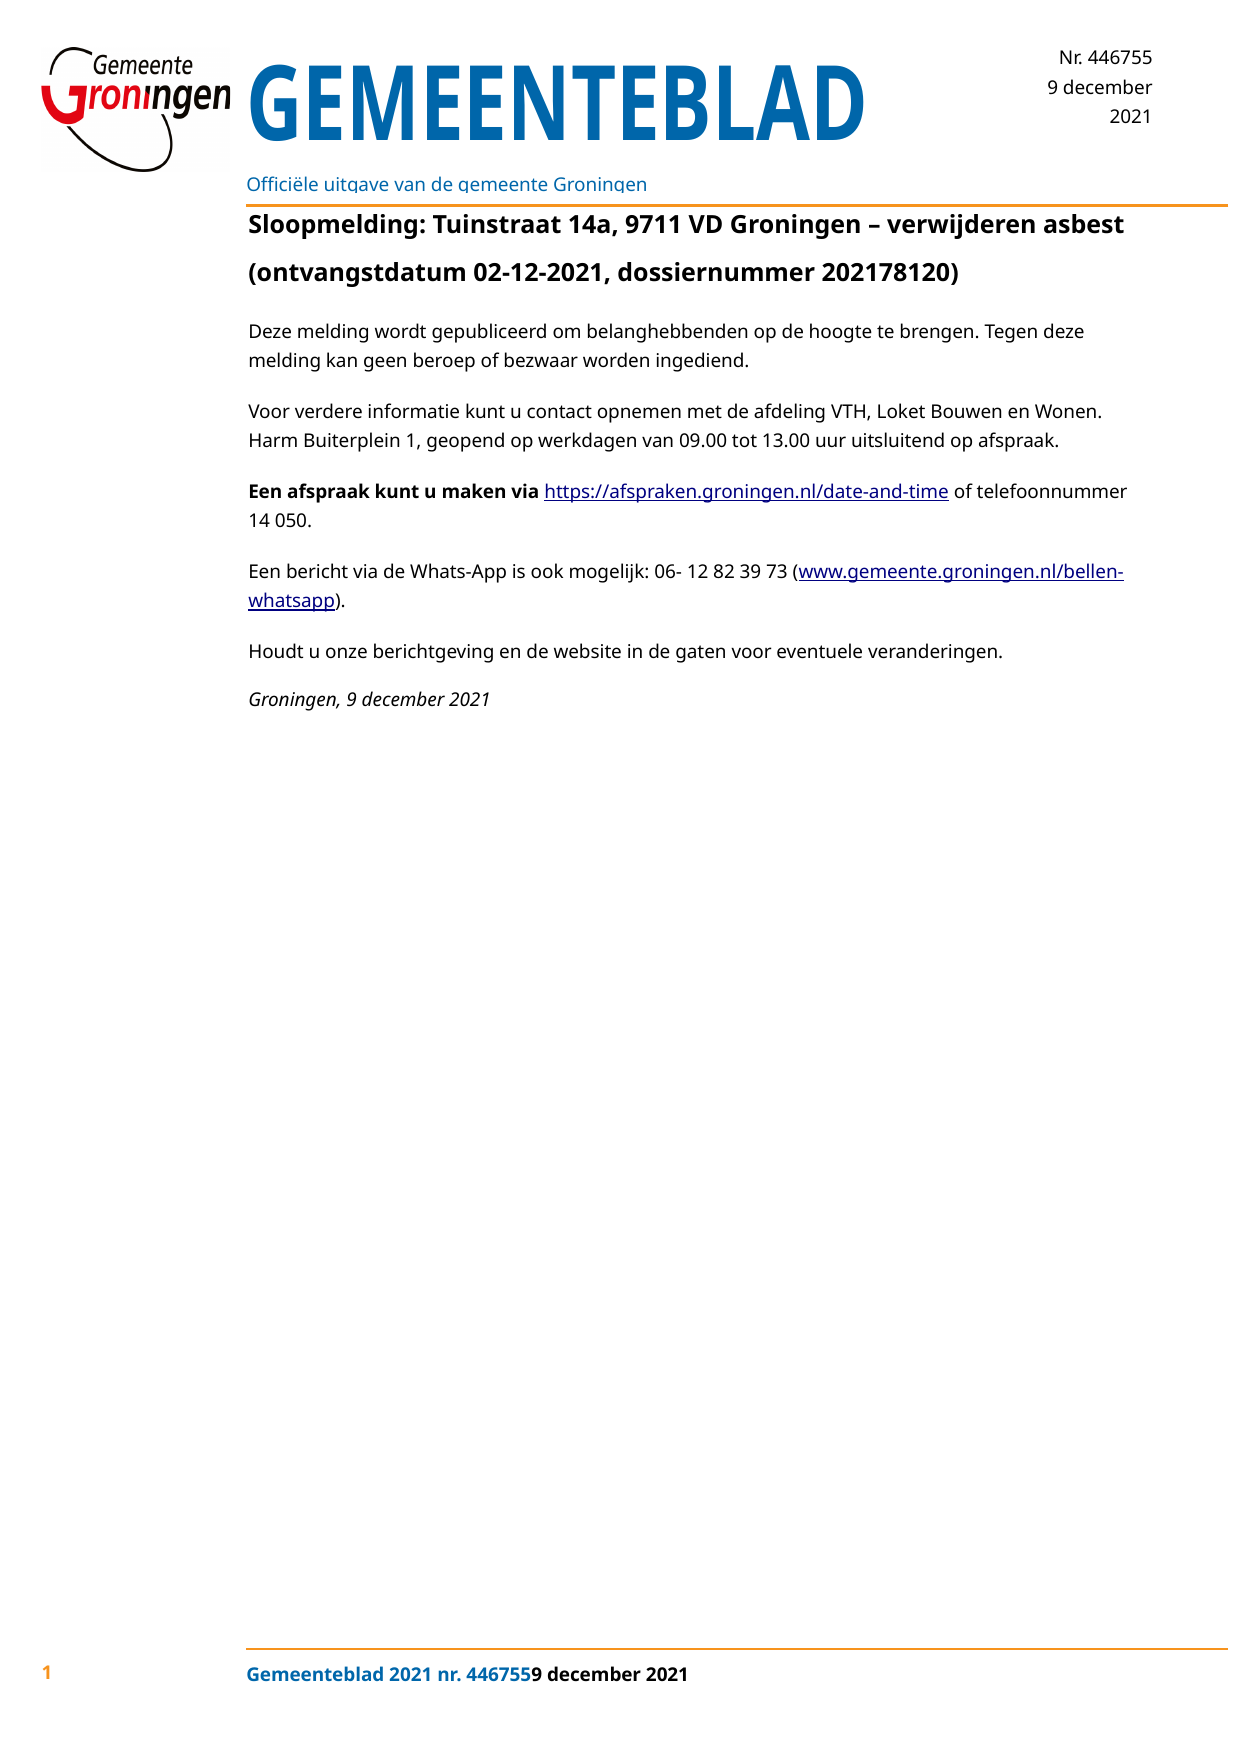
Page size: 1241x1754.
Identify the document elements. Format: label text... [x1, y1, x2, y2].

picture [41, 47, 231, 172]
text Groningen, 9 december 2021 [248, 686, 1152, 711]
text Houdt u onze berichtgeving en de website in de gaten voor eventuele veranderingen. [248, 638, 1152, 664]
text Sloopmelding: Tuinstraat 14a, 9711 VD Groningen – verwijderen asbest (ontvangstdatum 02-12-2021, dossiernummer 202178120) [248, 207, 1152, 288]
text Voor verdere informatie kunt u contact opnemen met de afdeling VTH, Loket Bouwen en Wonen. Harm Buiterplein 1, geopend op werkdagen van 09.00 tot 13.00 uur uitsluitend op afspraak. [248, 398, 1152, 453]
text Deze melding wordt gepubliceerd om belanghebbenden op de hoogte te brengen. Tegen deze melding kan geen beroep of bezwaar worden ingediend. [248, 318, 1152, 373]
text Een bericht via de Whats-App is ook mogelijk: 06- 12 82 39 73 (www.gemeente.groningen.nl/bellen-whatsapp). [248, 558, 1152, 613]
text Een afspraak kunt u maken via https://afspraken.groningen.nl/date-and-time of telefoonnummer 14 050. [248, 478, 1152, 533]
